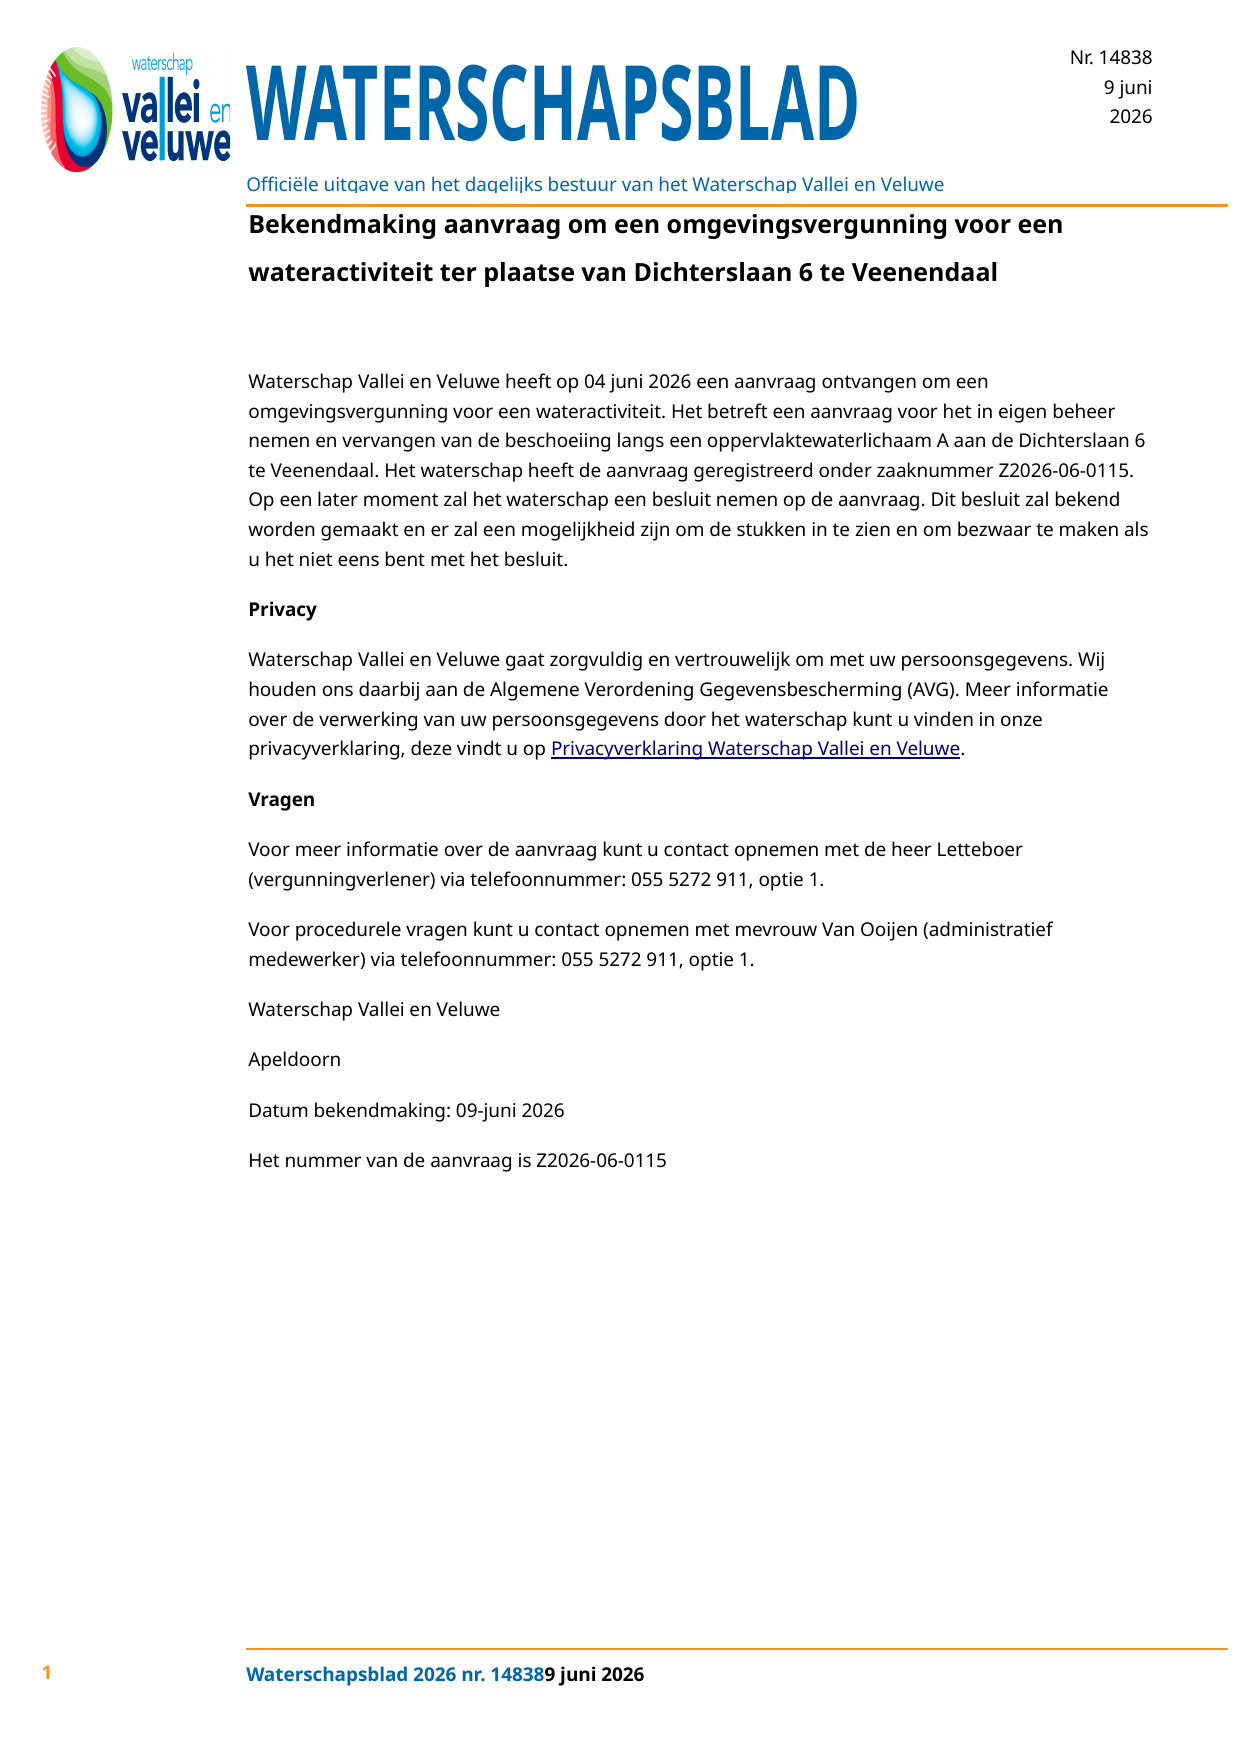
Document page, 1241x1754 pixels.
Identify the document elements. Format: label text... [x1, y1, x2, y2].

text Privacy [248, 596, 1152, 622]
text Waterschap Vallei en Veluwe gaat zorgvuldig en vertrouwelijk om met uw persoonsgegevens. Wij houden ons daarbij aan de Algemene Verordening Gegevensbescherming (AVG). Meer informatie over de verwerking van uw persoonsgegevens door het waterschap kunt u vinden in onze privacyverklaring, deze vindt u op Privacyverklaring Waterschap Vallei en Veluwe. [248, 647, 1152, 761]
text Het nummer van de aanvraag is Z2026-06-0115 [248, 1147, 1152, 1173]
text Vragen [248, 786, 1152, 812]
text Voor procedurele vragen kunt u contact opnemen met mevrouw Van Ooijen (administratief medewerker) via telefoonnummer: 055 5272 911, optie 1. [248, 916, 1152, 972]
text Waterschap Vallei en Veluwe heeft op 04 juni 2026 een aanvraag ontvangen om een omgevingsvergunning voor een wateractiviteit. Het betreft een aanvraag voor het in eigen beheer nemen en vervangen van de beschoeiing langs een oppervlaktewaterlichaam A aan de Dichterslaan 6 te Veenendaal. Het waterschap heeft de aanvraag geregistreerd onder zaaknummer Z2026-06-0115. Op een later moment zal het waterschap een besluit nemen op de aanvraag. Dit besluit zal bekend worden gemaakt en er zal een mogelijkheid zijn om de stukken in te zien en om bezwaar te maken als u het niet eens bent met het besluit. [248, 368, 1152, 572]
text Waterschap Vallei en Veluwe [248, 996, 1152, 1022]
text Apeldoorn [248, 1047, 1152, 1072]
text Bekendmaking aanvraag om een omgevingsvergunning voor een wateractiviteit ter plaatse van Dichterslaan 6 te Veenendaal [248, 207, 1152, 288]
picture [41, 47, 231, 172]
text Voor meer informatie over de aanvraag kunt u contact opnemen met de heer Letteboer (vergunningverlener) via telefoonnummer: 055 5272 911, optie 1. [248, 836, 1152, 892]
text Datum bekendmaking: 09-juni 2026 [248, 1097, 1152, 1123]
